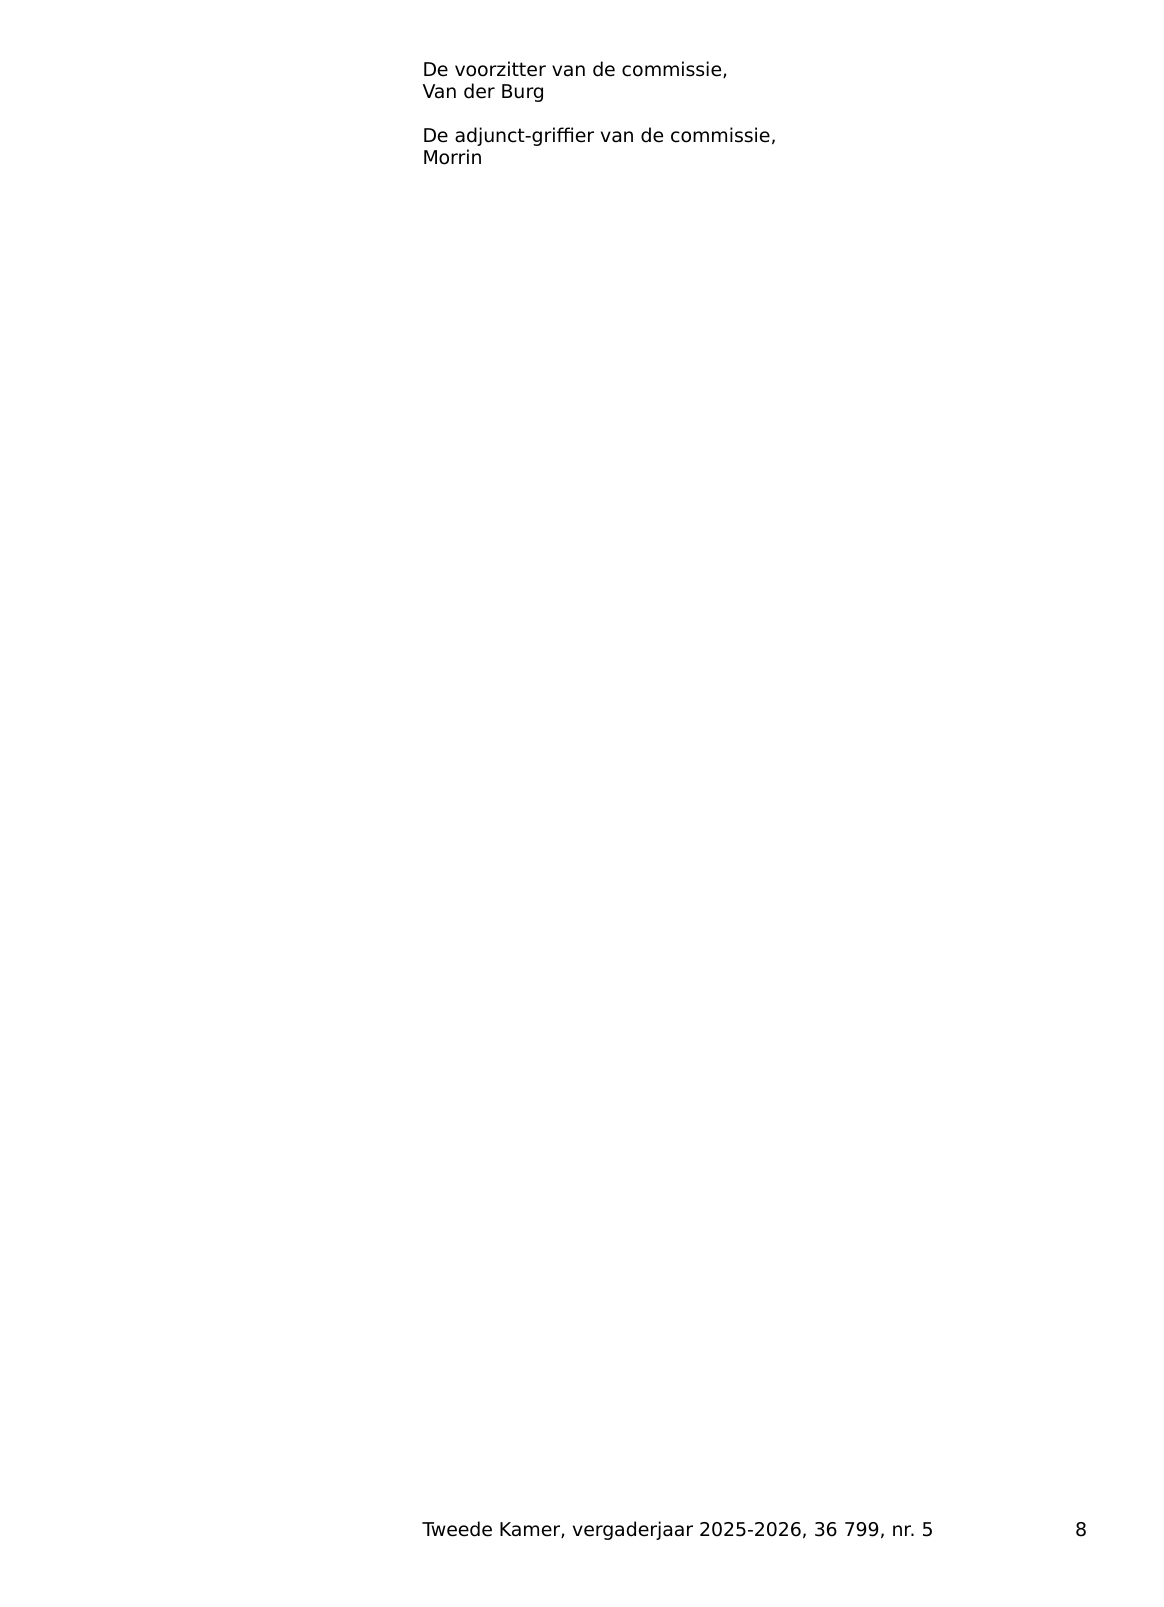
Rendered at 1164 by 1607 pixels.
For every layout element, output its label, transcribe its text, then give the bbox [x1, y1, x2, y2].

text De voorzitter van de commissie, Van der Burg [422, 59, 1087, 103]
text De adjunct-griffier van de commissie, Morrin [422, 125, 1087, 169]
